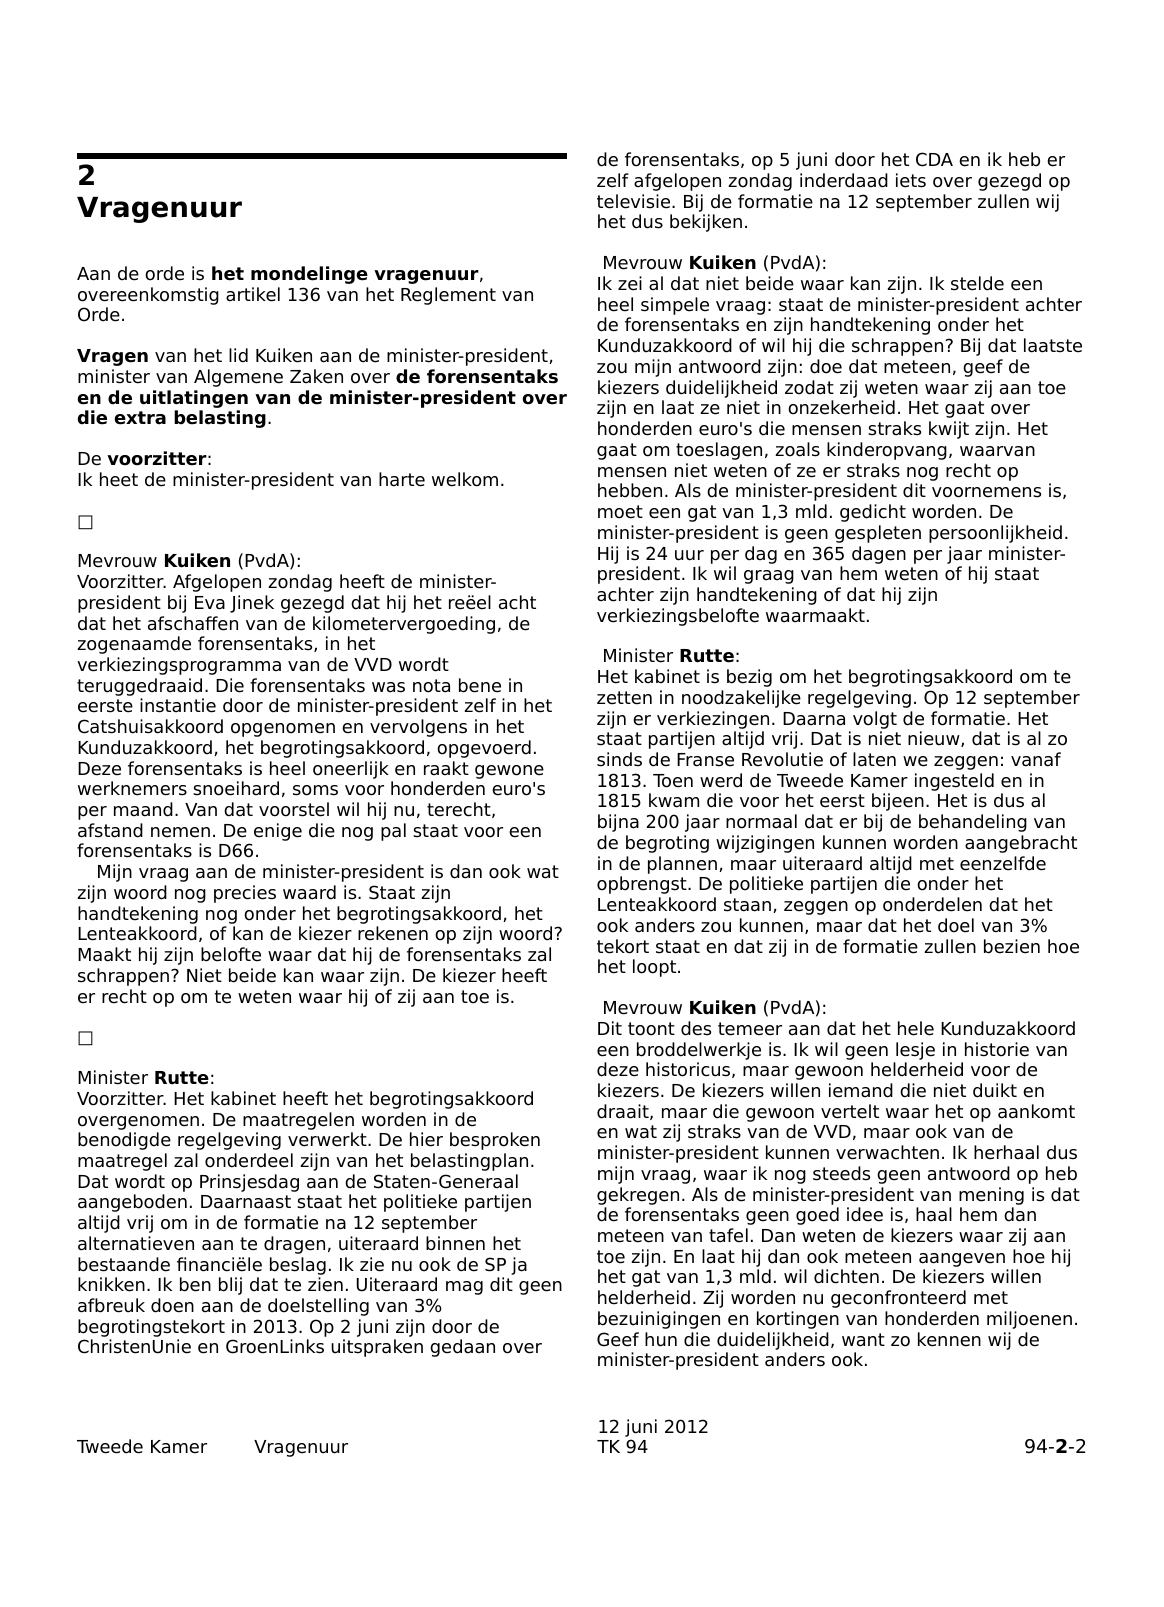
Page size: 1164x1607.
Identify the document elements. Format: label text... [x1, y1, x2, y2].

text Mijn vraag aan de minister-president is dan ook wat zijn woord nog precies waard is. Staat zijn handtekening nog onder het begrotingsakkoord, het Lenteakkoord, of kan de kiezer rekenen op zijn woord? Maakt hij zijn belofte waar dat hij de forensentaks zal schrappen? Niet beide kan waar zijn. De kiezer heeft er recht op om te weten waar hij of zij aan toe is. [77, 862, 567, 1007]
text Minister Rutte: [596, 646, 1087, 667]
text Aan de orde is het mondelinge vragenuur, overeenkomstig artikel 136 van het Reglement van Orde. [77, 264, 567, 326]
text Voorzitter. Afgelopen zondag heeft de minister-president bij Eva Jinek gezegd dat hij het reëel acht dat het afschaffen van de kilometervergoeding, de zogenaamde forensentaks, in het verkiezingsprogramma van de VVD wordt teruggedraaid. Die forensentaks was nota bene in eerste instantie door de minister-president zelf in het Catshuisakkoord opgenomen en vervolgens in het Kunduzakkoord, het begrotingsakkoord, opgevoerd. Deze forensentaks is heel oneerlijk en raakt gewone werknemers snoeihard, soms voor honderden euro's per maand. Van dat voorstel wil hij nu, terecht, afstand nemen. De enige die nog pal staat voor een forensentaks is D66. [77, 572, 567, 862]
text Mevrouw Kuiken (PvdA): [596, 998, 1087, 1019]
text Minister Rutte: [77, 1068, 567, 1089]
text De voorzitter: [77, 449, 567, 470]
text □ [77, 1027, 567, 1048]
text de forensentaks, op 5 juni door het CDA en ik heb er zelf afgelopen zondag inderdaad iets over gezegd op televisie. Bij de formatie na 12 september zullen wij het dus bekijken. [596, 150, 1087, 233]
text Ik zei al dat niet beide waar kan zijn. Ik stelde een heel simpele vraag: staat de minister-president achter de forensentaks en zijn handtekening onder het Kunduzakkoord of wil hij die schrappen? Bij dat laatste zou mijn antwoord zijn: doe dat meteen, geef de kiezers duidelijkheid zodat zij weten waar zij aan toe zijn en laat ze niet in onzekerheid. Het gaat over honderden euro's die mensen straks kwijt zijn. Het gaat om toeslagen, zoals kinderopvang, waarvan mensen niet weten of ze er straks nog recht op hebben. Als de minister-president dit voornemens is, moet een gat van 1,3 mld. gedicht worden. De minister-president is geen gespleten persoonlijkheid. Hij is 24 uur per dag en 365 dagen per jaar minister-president. Ik wil graag van hem weten of hij staat achter zijn handtekening of dat hij zijn verkiezingsbelofte waarmaakt. [596, 274, 1087, 626]
text Voorzitter. Het kabinet heeft het begrotingsakkoord overgenomen. De maatregelen worden in de benodigde regelgeving verwerkt. De hier besproken maatregel zal onderdeel zijn van het belastingplan. Dat wordt op Prinsjesdag aan de Staten-Generaal aangeboden. Daarnaast staat het politieke partijen altijd vrij om in de formatie na 12 september alternatieven aan te dragen, uiteraard binnen het bestaande financiële beslag. Ik zie nu ook de SP ja knikken. Ik ben blij dat te zien. Uiteraard mag dit geen afbreuk doen aan de doelstelling van 3% begrotingstekort in 2013. Op 2 juni zijn door de ChristenUnie en GroenLinks uitspraken gedaan over [77, 1089, 567, 1358]
title 2 Vragenuur [77, 159, 567, 224]
text Het kabinet is bezig om het begrotingsakkoord om te zetten in noodzakelijke regelgeving. Op 12 september zijn er verkiezingen. Daarna volgt de formatie. Het staat partijen altijd vrij. Dat is niet nieuw, dat is al zo sinds de Franse Revolutie of laten we zeggen: vanaf 1813. Toen werd de Tweede Kamer ingesteld en in 1815 kwam die voor het eerst bijeen. Het is dus al bijna 200 jaar normaal dat er bij de behandeling van de begroting wijzigingen kunnen worden aangebracht in de plannen, maar uiteraard altijd met eenzelfde opbrengst. De politieke partijen die onder het Lenteakkoord staan, zeggen op onderdelen dat het ook anders zou kunnen, maar dat het doel van 3% tekort staat en dat zij in de formatie zullen bezien hoe het loopt. [596, 667, 1087, 978]
text Mevrouw Kuiken (PvdA): [596, 253, 1087, 274]
text Mevrouw Kuiken (PvdA): [77, 551, 567, 572]
text Vragen van het lid Kuiken aan de minister-president, minister van Algemene Zaken over de forensentaks en de uitlatingen van de minister-president over die extra belasting. [77, 346, 567, 429]
text Ik heet de minister-president van harte welkom. [77, 470, 567, 490]
text Dit toont des temeer aan dat het hele Kunduzakkoord een broddelwerkje is. Ik wil geen lesje in historie van deze historicus, maar gewoon helderheid voor de kiezers. De kiezers willen iemand die niet duikt en draait, maar die gewoon vertelt waar het op aankomt en wat zij straks van de VVD, maar ook van de minister-president kunnen verwachten. Ik herhaal dus mijn vraag, waar ik nog steeds geen antwoord op heb gekregen. Als de minister-president van mening is dat de forensentaks geen goed idee is, haal hem dan meteen van tafel. Dan weten de kiezers waar zij aan toe zijn. En laat hij dan ook meteen aangeven hoe hij het gat van 1,3 mld. wil dichten. De kiezers willen helderheid. Zij worden nu geconfronteerd met bezuinigingen en kortingen van honderden miljoenen. Geef hun die duidelijkheid, want zo kennen wij de minister-president anders ook. [596, 1019, 1087, 1371]
text □ [77, 510, 567, 531]
